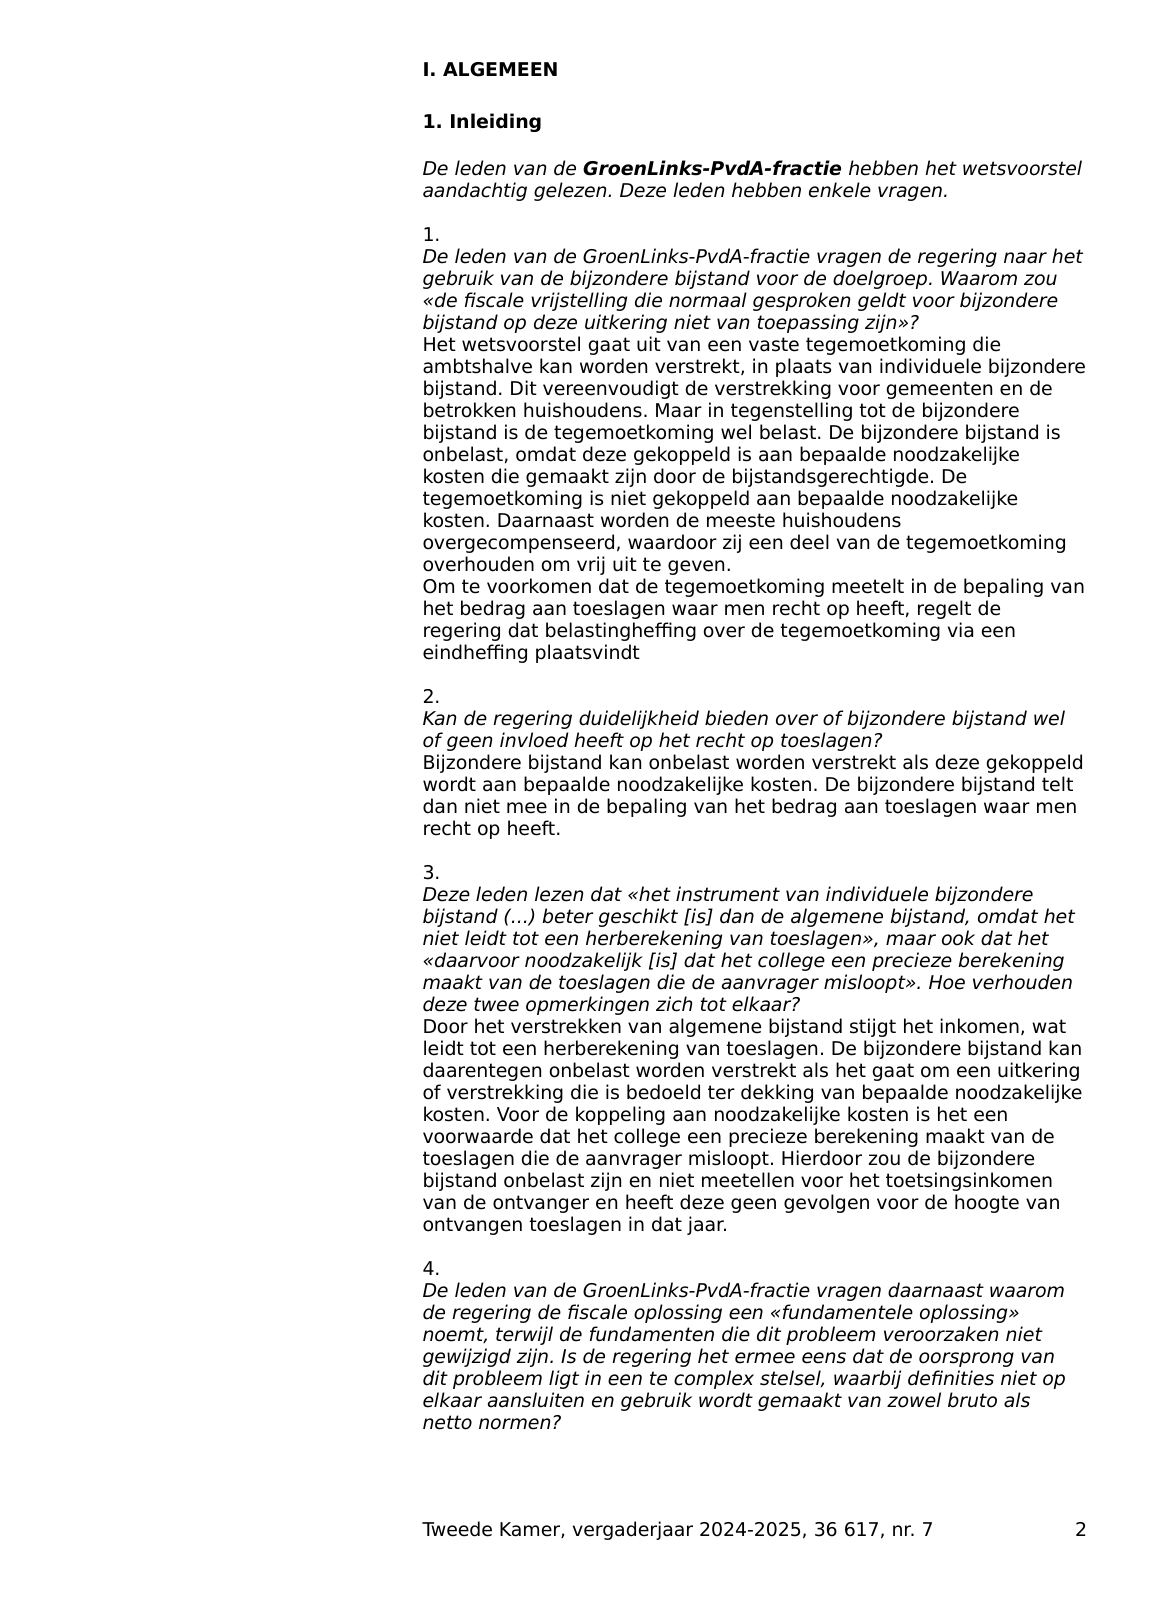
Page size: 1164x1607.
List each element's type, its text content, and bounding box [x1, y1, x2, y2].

text Deze leden lezen dat «het instrument van individuele bijzondere bijstand (...) beter geschikt [is] dan de algemene bijstand, omdat het niet leidt tot een herberekening van toeslagen», maar ook dat het «daarvoor noodzakelijk [is] dat het college een precieze berekening maakt van de toeslagen die de aanvrager misloopt». Hoe verhouden deze twee opmerkingen zich tot elkaar? [422, 884, 1087, 1016]
text De leden van de GroenLinks-PvdA-fractie vragen daarnaast waarom de regering de fiscale oplossing een «fundamentele oplossing» noemt, terwijl de fundamenten die dit probleem veroorzaken niet gewijzigd zijn. Is de regering het ermee eens dat de oorsprong van dit probleem ligt in een te complex stelsel, waarbij definities niet op elkaar aansluiten en gebruik wordt gemaakt van zowel bruto als netto normen? [422, 1280, 1087, 1434]
text 1. [422, 224, 1087, 246]
subtitle 1. Inleiding [422, 111, 1087, 133]
text 3. [422, 862, 1087, 884]
text 2. [422, 686, 1087, 708]
text Bijzondere bijstand kan onbelast worden verstrekt als deze gekoppeld wordt aan bepaalde noodzakelijke kosten. De bijzondere bijstand telt dan niet mee in de bepaling van het bedrag aan toeslagen waar men recht op heeft. [422, 752, 1087, 840]
text Door het verstrekken van algemene bijstand stijgt het inkomen, wat leidt tot een herberekening van toeslagen. De bijzondere bijstand kan daarentegen onbelast worden verstrekt als het gaat om een uitkering of verstrekking die is bedoeld ter dekking van bepaalde noodzakelijke kosten. Voor de koppeling aan noodzakelijke kosten is het een voorwaarde dat het college een precieze berekening maakt van de toeslagen die de aanvrager misloopt. Hierdoor zou de bijzondere bijstand onbelast zijn en niet meetellen voor het toetsingsinkomen van de ontvanger en heeft deze geen gevolgen voor de hoogte van ontvangen toeslagen in dat jaar. [422, 1016, 1087, 1236]
text Kan de regering duidelijkheid bieden over of bijzondere bijstand wel of geen invloed heeft op het recht op toeslagen? [422, 708, 1087, 752]
text De leden van de GroenLinks-PvdA-fractie vragen de regering naar het gebruik van de bijzondere bijstand voor de doelgroep. Waarom zou «de fiscale vrijstelling die normaal gesproken geldt voor bijzondere bijstand op deze uitkering niet van toepassing zijn»? [422, 246, 1087, 334]
text Om te voorkomen dat de tegemoetkoming meetelt in de bepaling van het bedrag aan toeslagen waar men recht op heeft, regelt de regering dat belastingheffing over de tegemoetkoming via een eindheffing plaatsvindt [422, 576, 1087, 664]
subtitle I. ALGEMEEN [422, 59, 1087, 81]
subtitle De leden van de GroenLinks-PvdA-fractie hebben het wetsvoorstel aandachtig gelezen. Deze leden hebben enkele vragen. [422, 158, 1087, 202]
text Het wetsvoorstel gaat uit van een vaste tegemoetkoming die ambtshalve kan worden verstrekt, in plaats van individuele bijzondere bijstand. Dit vereenvoudigt de verstrekking voor gemeenten en de betrokken huishoudens. Maar in tegenstelling tot de bijzondere bijstand is de tegemoetkoming wel belast. De bijzondere bijstand is onbelast, omdat deze gekoppeld is aan bepaalde noodzakelijke kosten die gemaakt zijn door de bijstandsgerechtigde. De tegemoetkoming is niet gekoppeld aan bepaalde noodzakelijke kosten. Daarnaast worden de meeste huishoudens overgecompenseerd, waardoor zij een deel van de tegemoetkoming overhouden om vrij uit te geven. [422, 334, 1087, 576]
text 4. [422, 1258, 1087, 1280]
